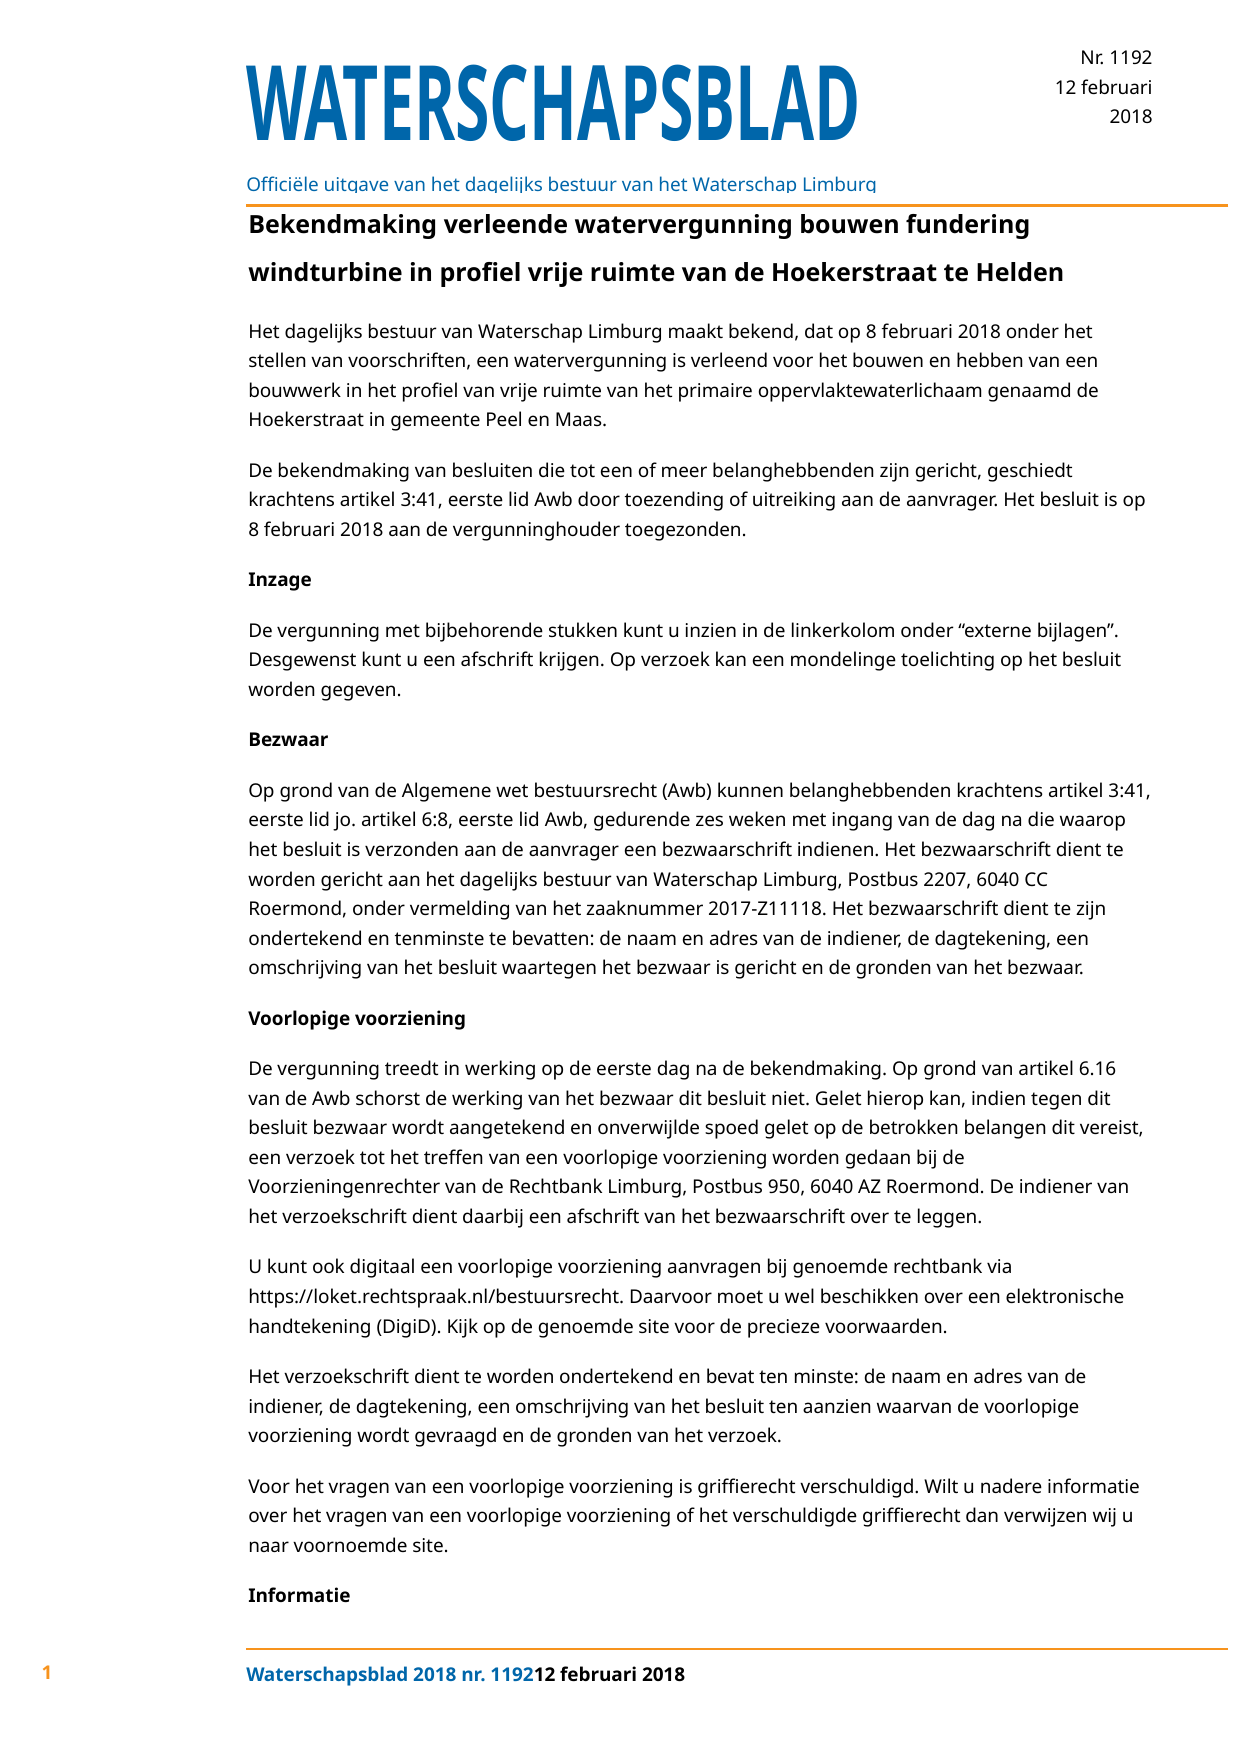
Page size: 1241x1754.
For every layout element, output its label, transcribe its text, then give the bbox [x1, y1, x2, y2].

text Bezwaar [248, 727, 1152, 752]
text Het dagelijks bestuur van Waterschap Limburg maakt bekend, dat op 8 februari 2018 onder het stellen van voorschriften, een watervergunning is verleend voor het bouwen en hebben van een bouwwerk in het profiel van vrije ruimte van het primaire oppervlaktewaterlichaam genaamd de Hoekerstraat in gemeente Peel en Maas. [248, 318, 1152, 432]
text Bekendmaking verleende watervergunning bouwen fundering windturbine in profiel vrije ruimte van de Hoekerstraat te Helden [248, 207, 1152, 288]
text U kunt ook digitaal een voorlopige voorziening aanvragen bij genoemde rechtbank via https://loket.rechtspraak.nl/bestuursrecht. Daarvoor moet u wel beschikken over een elektronische handtekening (DigiD). Kijk op de genoemde site voor de precieze voorwaarden. [248, 1254, 1152, 1339]
text Het verzoekschrift dient te worden ondertekend en bevat ten minste: de naam en adres van de indiener, de dagtekening, een omschrijving van het besluit ten aanzien waarvan de voorlopige voorziening wordt gevraagd en de gronden van het verzoek. [248, 1363, 1152, 1448]
text Inzage [248, 567, 1152, 592]
picture [41, 47, 231, 172]
text De vergunning treedt in werking op de eerste dag na de bekendmaking. Op grond van artikel 6.16 van de Awb schorst de werking van het bezwaar dit besluit niet. Gelet hierop kan, indien tegen dit besluit bezwaar wordt aangetekend en onverwijlde spoed gelet op de betrokken belangen dit vereist, een verzoek tot het treffen van een voorlopige voorziening worden gedaan bij de Voorzieningenrechter van de Rechtbank Limburg, Postbus 950, 6040 AZ Roermond. De indiener van het verzoekschrift dient daarbij een afschrift van het bezwaarschrift over te leggen. [248, 1055, 1152, 1229]
text Op grond van de Algemene wet bestuursrecht (Awb) kunnen belanghebbenden krachtens artikel 3:41, eerste lid jo. artikel 6:8, eerste lid Awb, gedurende zes weken met ingang van de dag na die waarop het besluit is verzonden aan de aanvrager een bezwaarschrift indienen. Het bezwaarschrift dient te worden gericht aan het dagelijks bestuur van Waterschap Limburg, Postbus 2207, 6040 CC Roermond, onder vermelding van het zaaknummer 2017-Z11118. Het bezwaarschrift dient te zijn ondertekend en tenminste te bevatten: de naam en adres van de indiener, de dagtekening, een omschrijving van het besluit waartegen het bezwaar is gericht en de gronden van het bezwaar. [248, 777, 1152, 980]
text Informatie [248, 1582, 1152, 1608]
text De bekendmaking van besluiten die tot een of meer belanghebbenden zijn gericht, geschiedt krachtens artikel 3:41, eerste lid Awb door toezending of uitreiking aan de aanvrager. Het besluit is op 8 februari 2018 aan de vergunninghouder toegezonden. [248, 457, 1152, 542]
text De vergunning met bijbehorende stukken kunt u inzien in de linkerkolom onder “externe bijlagen”. Desgewenst kunt u een afschrift krijgen. Op verzoek kan een mondelinge toelichting op het besluit worden gegeven. [248, 617, 1152, 702]
text Voor het vragen van een voorlopige voorziening is griffierecht verschuldigd. Wilt u nadere informatie over het vragen van een voorlopige voorziening of het verschuldigde griffierecht dan verwijzen wij u naar voornoemde site. [248, 1473, 1152, 1558]
text Voorlopige voorziening [248, 1005, 1152, 1031]
